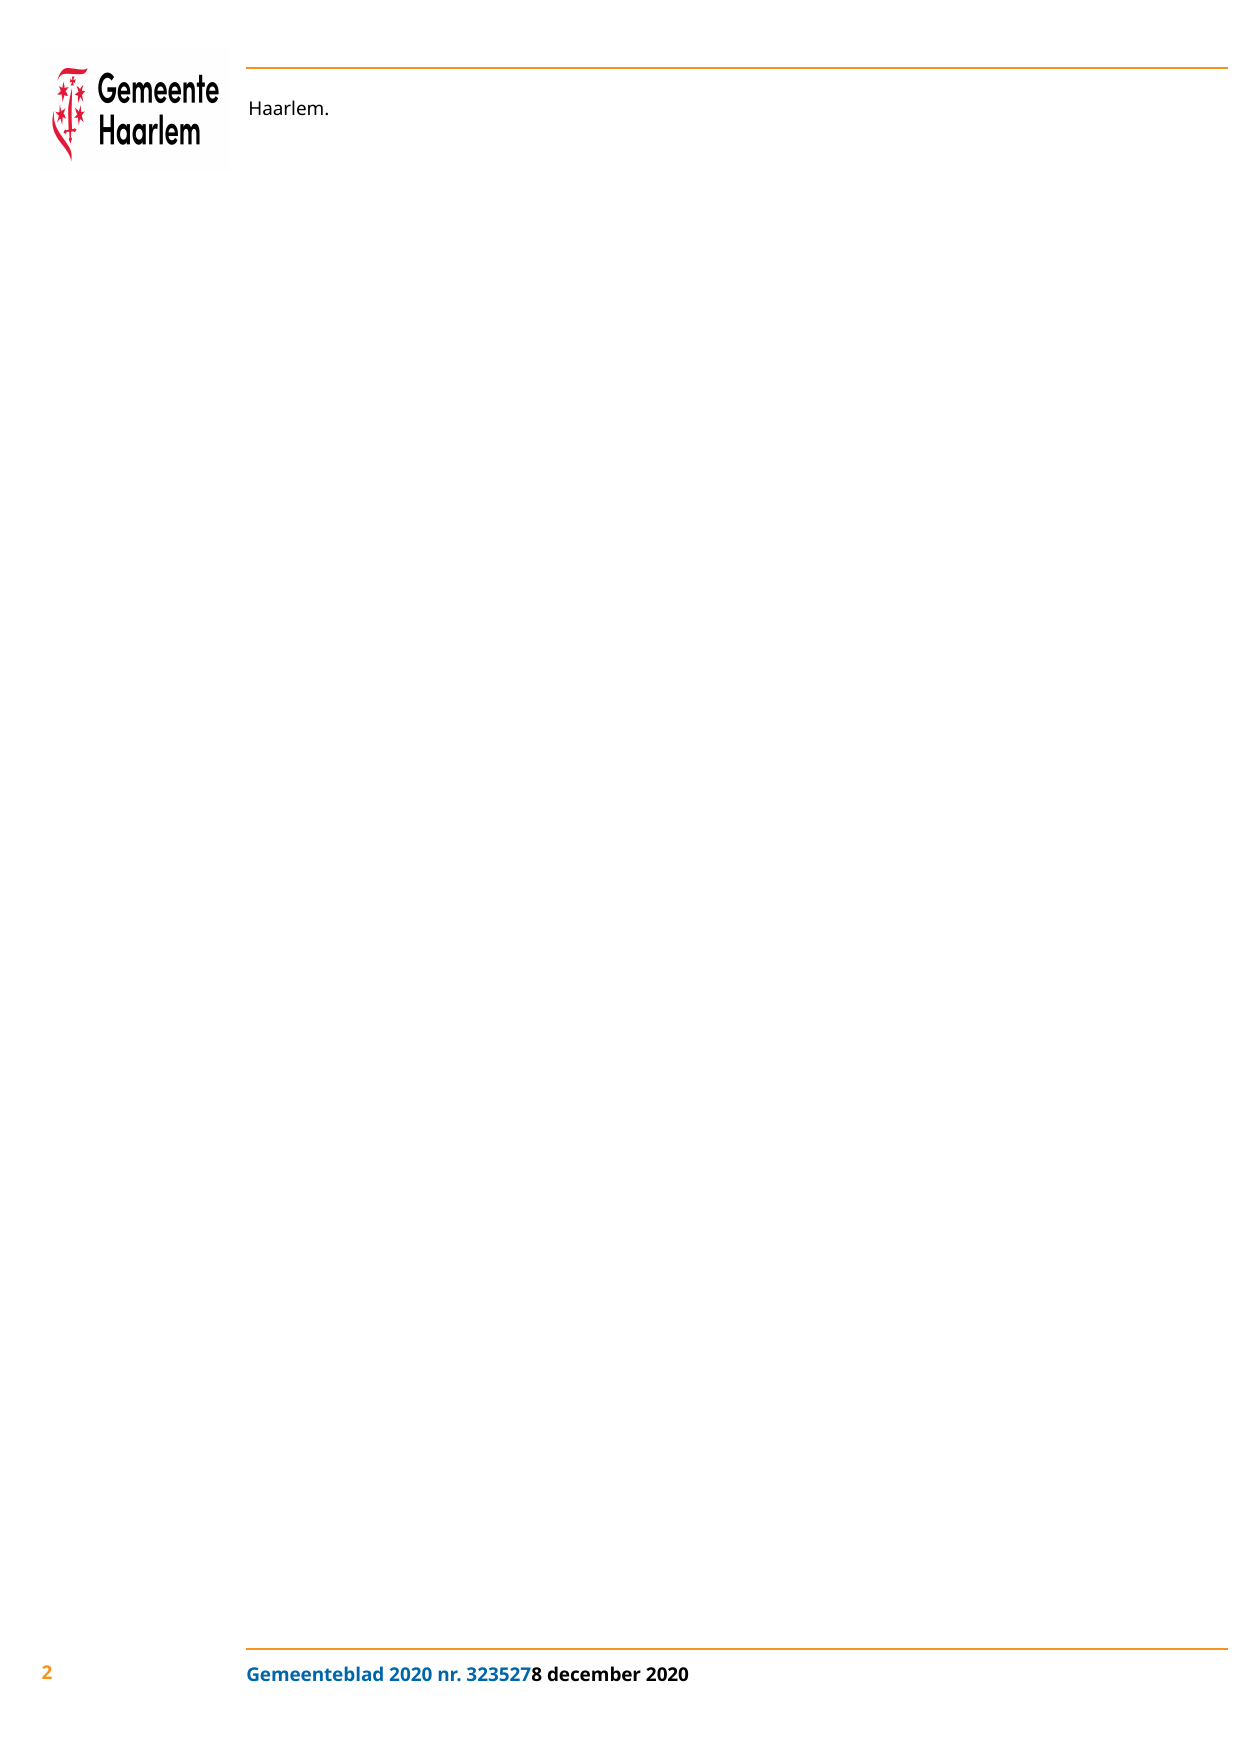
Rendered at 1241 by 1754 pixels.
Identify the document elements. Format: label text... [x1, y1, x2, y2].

picture [41, 47, 231, 172]
text Haarlem. [248, 95, 1152, 121]
